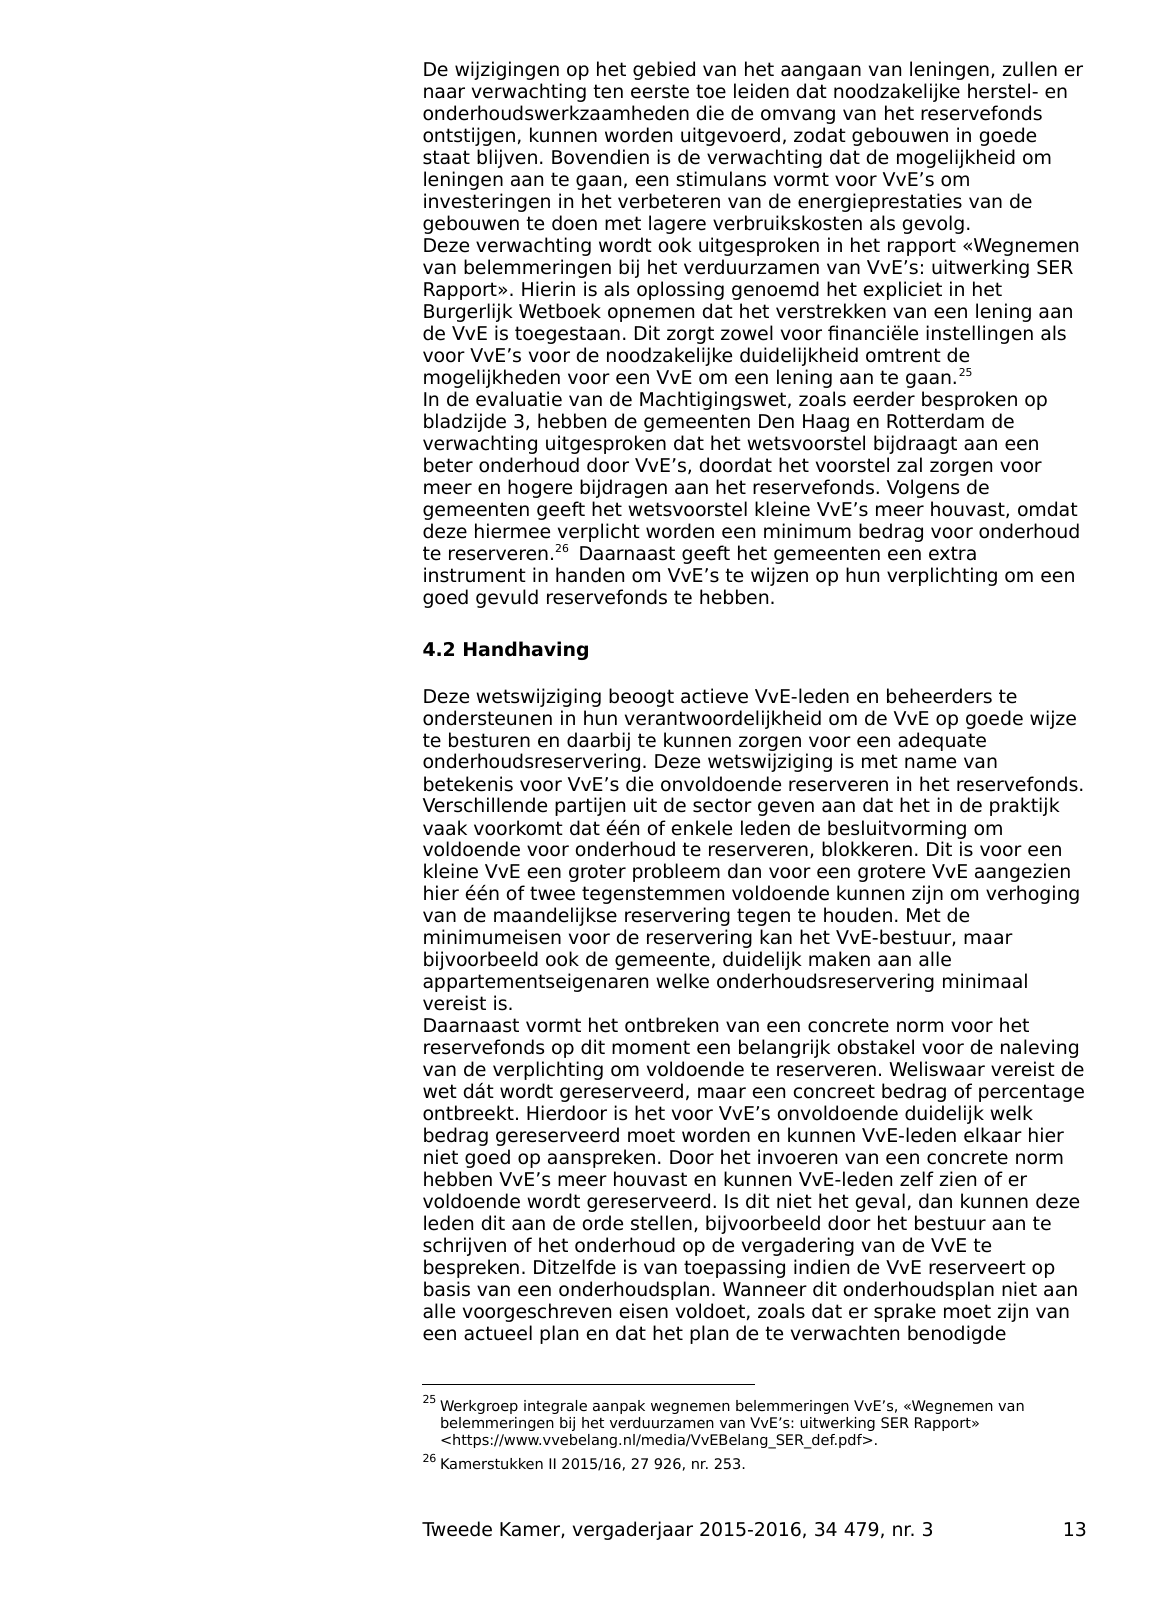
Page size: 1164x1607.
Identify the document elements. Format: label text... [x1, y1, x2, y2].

text Kamerstukken II 2015/16, 27 926, nr. 253. [422, 1452, 1087, 1474]
text Deze verwachting wordt ook uitgesproken in het rapport «Wegnemen van belemmeringen bij het verduurzamen van VvE’s: uitwerking SER Rapport». Hierin is als oplossing genoemd het expliciet in het Burgerlijk Wetboek opnemen dat het verstrekken van een lening aan de VvE is toegestaan. Dit zorgt zowel voor financiële instellingen als voor VvE’s voor de noodzakelijke duidelijkheid omtrent de mogelijkheden voor een VvE om een lening aan te gaan. [422, 235, 1087, 389]
text De wijzigingen op het gebied van het aangaan van leningen, zullen er naar verwachting ten eerste toe leiden dat noodzakelijke herstel- en onderhoudswerkzaamheden die de omvang van het reservefonds ontstijgen, kunnen worden uitgevoerd, zodat gebouwen in goede staat blijven. Bovendien is de verwachting dat de mogelijkheid om leningen aan te gaan, een stimulans vormt voor VvE’s om investeringen in het verbeteren van de energieprestaties van de gebouwen te doen met lagere verbruikskosten als gevolg. [422, 59, 1087, 235]
text Deze wetswijziging beoogt actieve VvE-leden en beheerders te ondersteunen in hun verantwoordelijkheid om de VvE op goede wijze te besturen en daarbij te kunnen zorgen voor een adequate onderhoudsreservering. Deze wetswijziging is met name van betekenis voor VvE’s die onvoldoende reserveren in het reservefonds. Verschillende partijen uit de sector geven aan dat het in de praktijk vaak voorkomt dat één of enkele leden de besluitvorming om voldoende voor onderhoud te reserveren, blokkeren. Dit is voor een kleine VvE een groter probleem dan voor een grotere VvE aangezien hier één of twee tegenstemmen voldoende kunnen zijn om verhoging van de maandelijkse reservering tegen te houden. Met de minimumeisen voor de reservering kan het VvE-bestuur, maar bijvoorbeeld ook de gemeente, duidelijk maken aan alle appartementseigenaren welke onderhoudsreservering minimaal vereist is. [422, 686, 1087, 1015]
text In de evaluatie van de Machtigingswet, zoals eerder besproken op bladzijde 3, hebben de gemeenten Den Haag en Rotterdam de verwachting uitgesproken dat het wetsvoorstel bijdraagt aan een beter onderhoud door VvE’s, doordat het voorstel zal zorgen voor meer en hogere bijdragen aan het reservefonds. Volgens de gemeenten geeft het wetsvoorstel kleine VvE’s meer houvast, omdat deze hiermee verplicht worden een minimum bedrag voor onderhoud te reserveren. Daarnaast geeft het gemeenten een extra instrument in handen om VvE’s te wijzen op hun verplichting om een goed gevuld reservefonds te hebben. [422, 389, 1087, 608]
text Werkgroep integrale aanpak wegnemen belemmeringen VvE’s, «Wegnemen van belemmeringen bij het verduurzamen van VvE’s: uitwerking SER Rapport» <https://www.vvebelang.nl/media/VvEBelang_SER_def.pdf>. [422, 1393, 1087, 1449]
subtitle 4.2 Handhaving [422, 638, 1087, 661]
text Daarnaast vormt het ontbreken van een concrete norm voor het reservefonds op dit moment een belangrijk obstakel voor de naleving van de verplichting om voldoende te reserveren. Weliswaar vereist de wet dát wordt gereserveerd, maar een concreet bedrag of percentage ontbreekt. Hierdoor is het voor VvE’s onvoldoende duidelijk welk bedrag gereserveerd moet worden en kunnen VvE-leden elkaar hier niet goed op aanspreken. Door het invoeren van een concrete norm hebben VvE’s meer houvast en kunnen VvE-leden zelf zien of er voldoende wordt gereserveerd. Is dit niet het geval, dan kunnen deze leden dit aan de orde stellen, bijvoorbeeld door het bestuur aan te schrijven of het onderhoud op de vergadering van de VvE te bespreken. Ditzelfde is van toepassing indien de VvE reserveert op basis van een onderhoudsplan. Wanneer dit onderhoudsplan niet aan alle voorgeschreven eisen voldoet, zoals dat er sprake moet zijn van een actueel plan en dat het plan de te verwachten benodigde [422, 1015, 1087, 1345]
